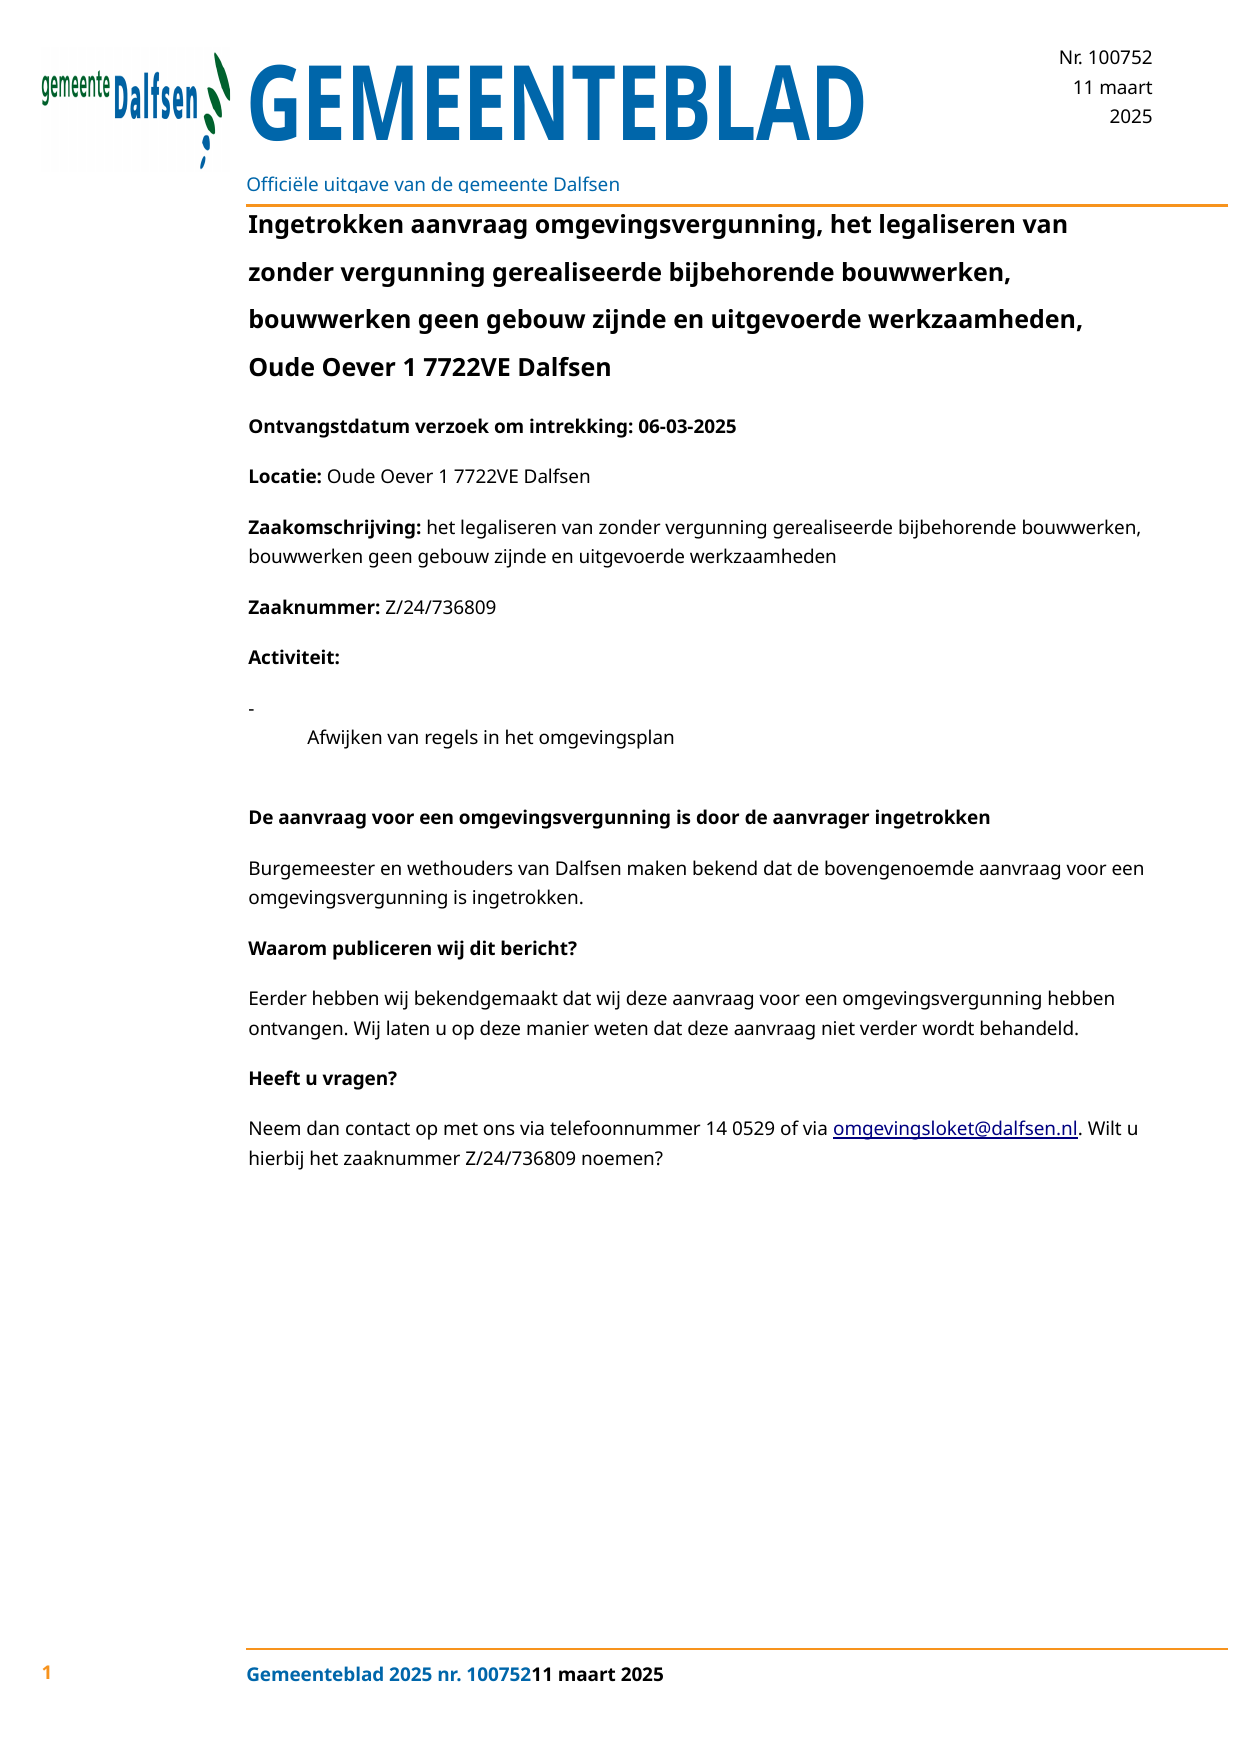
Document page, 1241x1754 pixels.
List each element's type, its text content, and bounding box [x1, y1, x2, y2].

text Ingetrokken aanvraag omgevingsvergunning, het legaliseren van zonder vergunning gerealiseerde bijbehorende bouwwerken, bouwwerken geen gebouw zijnde en uitgevoerde werkzaamheden, Oude Oever 1 7722VE Dalfsen [248, 207, 1152, 384]
text Burgemeester en wethouders van Dalfsen maken bekend dat de bovengenoemde aanvraag voor een omgevingsvergunning is ingetrokken. [248, 855, 1152, 910]
text Zaakomschrijving: het legaliseren van zonder vergunning gerealiseerde bijbehorende bouwwerken, bouwwerken geen gebouw zijnde en uitgevoerde werkzaamheden [248, 514, 1152, 569]
text Locatie: Oude Oever 1 7722VE Dalfsen [248, 463, 1152, 489]
text Activiteit: [248, 644, 1152, 670]
text De aanvraag voor een omgevingsvergunning is door de aanvrager ingetrokken [248, 804, 1152, 830]
text Waarom publiceren wij dit bericht? [248, 935, 1152, 961]
text Ontvangstdatum verzoek om intrekking: 06-03-2025 [248, 413, 1152, 439]
list Afwijken van regels in het omgevingsplan [248, 724, 1152, 750]
text Eerder hebben wij bekendgemaakt dat wij deze aanvraag voor een omgevingsvergunning hebben ontvangen. Wij laten u op deze manier weten dat deze aanvraag niet verder wordt behandeld. [248, 985, 1152, 1041]
text Heeft u vragen? [248, 1065, 1152, 1091]
picture [41, 47, 231, 172]
text Neem dan contact op met ons via telefoonnummer 14 0529 of via omgevingsloket@dalfsen.nl. Wilt u hierbij het zaaknummer Z/24/736809 noemen? [248, 1116, 1152, 1171]
text Zaaknummer: Z/24/736809 [248, 594, 1152, 620]
